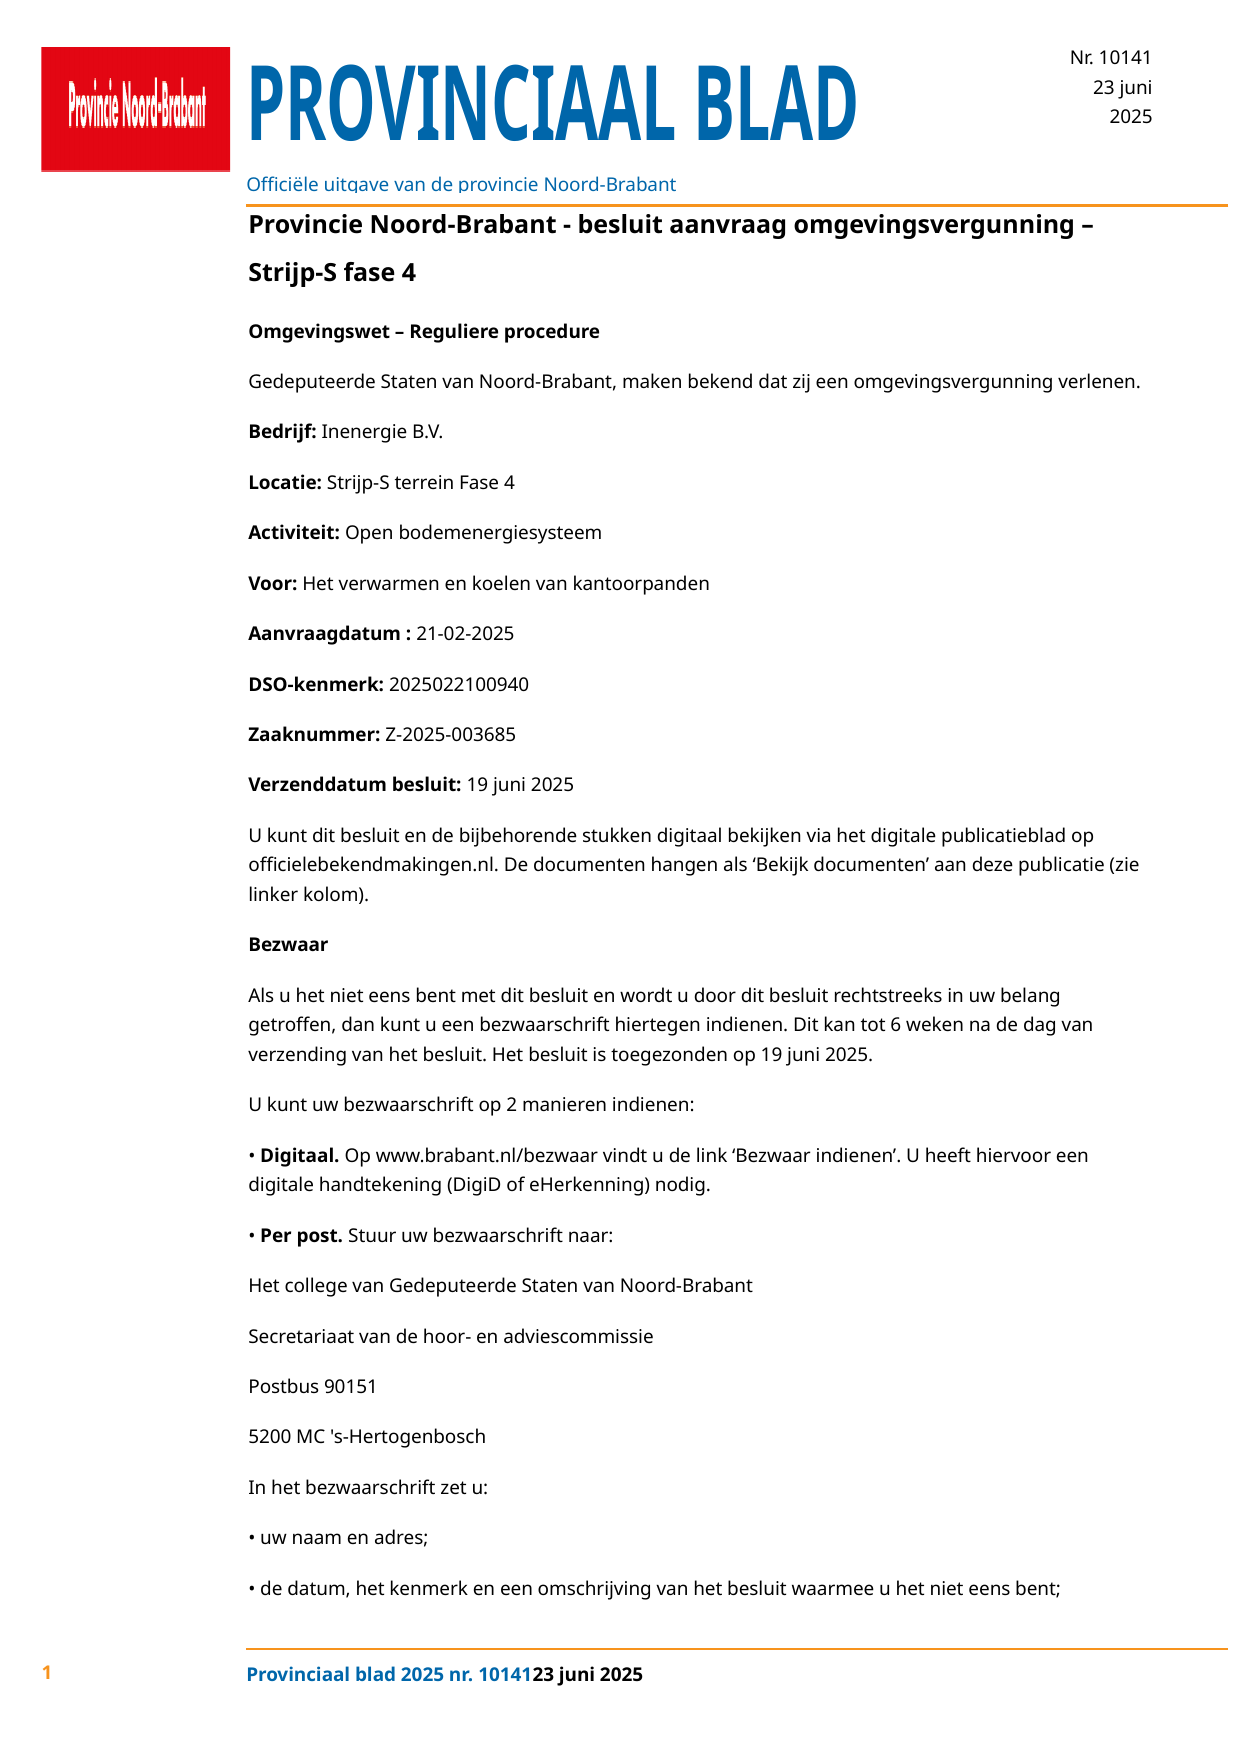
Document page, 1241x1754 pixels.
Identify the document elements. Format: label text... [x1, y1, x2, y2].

text Aanvraagdatum : 21-02-2025 [248, 620, 1152, 646]
text U kunt uw bezwaarschrift op 2 manieren indienen: [248, 1092, 1152, 1117]
picture [41, 47, 231, 172]
text Het college van Gedeputeerde Staten van Noord-Brabant [248, 1272, 1152, 1298]
text Postbus 90151 [248, 1373, 1152, 1399]
text 5200 MC 's‑Hertogenbosch [248, 1424, 1152, 1449]
text U kunt dit besluit en de bijbehorende stukken digitaal bekijken via het digitale publicatieblad op officielebekendmakingen.nl. De documenten hangen als ‘Bekijk documenten’ aan deze publicatie (zie linker kolom). [248, 822, 1152, 907]
text Bedrijf: Inenergie B.V. [248, 419, 1152, 444]
text Omgevingswet – Reguliere procedure [248, 318, 1152, 344]
text Verzenddatum besluit: 19 juni 2025 [248, 772, 1152, 797]
text Provincie Noord-Brabant - besluit aanvraag omgevingsvergunning – Strijp-S fase 4 [248, 207, 1152, 288]
text • Digitaal. Op www.brabant.nl/bezwaar vindt u de link ‘Bezwaar indienen’. U heeft hiervoor een digitale handtekening (DigiD of eHerkenning) nodig. [248, 1142, 1152, 1197]
text Locatie: Strijp-S terrein Fase 4 [248, 469, 1152, 495]
text Als u het niet eens bent met dit besluit en wordt u door dit besluit rechtstreeks in uw belang getroffen, dan kunt u een bezwaarschrift hiertegen indienen. Dit kan tot 6 weken na de dag van verzending van het besluit. Het besluit is toegezonden op 19 juni 2025. [248, 982, 1152, 1067]
text Gedeputeerde Staten van Noord-Brabant, maken bekend dat zij een omgevingsvergunning verlenen. [248, 368, 1152, 394]
text Zaaknummer: Z-2025-003685 [248, 721, 1152, 747]
text Voor: Het verwarmen en koelen van kantoorpanden [248, 570, 1152, 596]
text • Per post. Stuur uw bezwaarschrift naar: [248, 1222, 1152, 1248]
text In het bezwaarschrift zet u: [248, 1474, 1152, 1500]
text Activiteit: Open bodemenergiesysteem [248, 519, 1152, 545]
text Secretariaat van de hoor- en adviescommissie [248, 1323, 1152, 1349]
text • uw naam en adres; [248, 1524, 1152, 1550]
text DSO-kenmerk: 2025022100940 [248, 671, 1152, 697]
text Bezwaar [248, 932, 1152, 957]
text • de datum, het kenmerk en een omschrijving van het besluit waarmee u het niet eens bent; [248, 1575, 1152, 1601]
